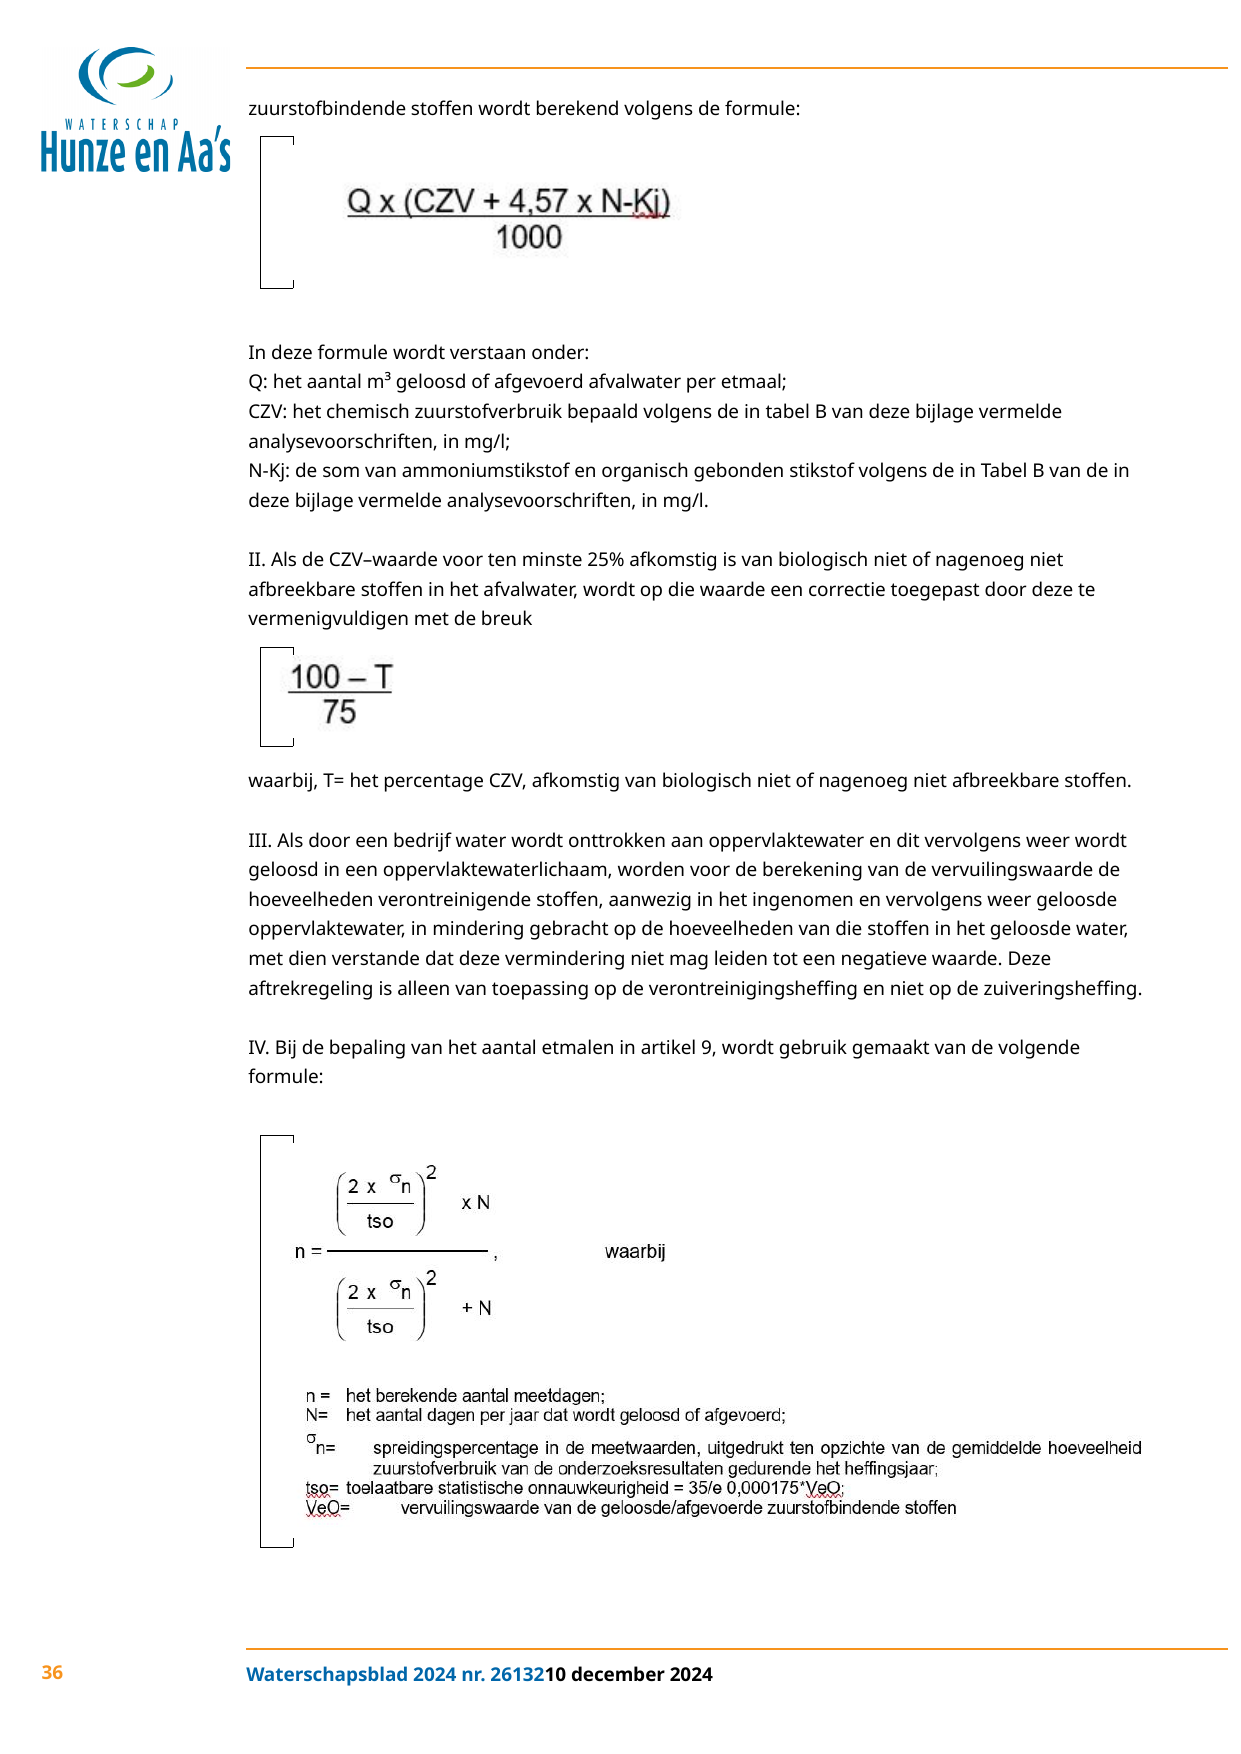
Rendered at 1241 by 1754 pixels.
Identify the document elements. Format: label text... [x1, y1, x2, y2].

picture [183, 163, 191, 172]
text waarbij, T= het percentage CZV, afkomstig van biologisch niet of nagenoeg niet afbreekbare stoffen. [248, 768, 1152, 793]
text Q: het aantal m³ geloosd of afgevoerd afvalwater per etmaal; [248, 369, 1152, 394]
text II. Als de CZV–waarde voor ten minste 25% afkomstig is van biologisch niet of nagenoeg niet afbreekbare stoffen in het afvalwater, wordt op die waarde een correctie toegepast door deze te vermenigvuldigen met de breuk [248, 546, 1152, 631]
text CZV: het chemisch zuurstofverbruik bepaald volgens de in tabel B van deze bijlage vermelde analysevoorschriften, in mg/l; [248, 398, 1152, 454]
text In deze formule wordt verstaan onder: [248, 339, 1152, 365]
text N-Kj: de som van ammoniumstikstof en organisch gebonden stikstof volgens de in Tabel B van de in deze bijlage vermelde analysevoorschriften, in mg/l. [248, 457, 1152, 513]
text zuurstofbindende stoffen wordt berekend volgens de formule: [248, 95, 1152, 121]
text III. Als door een bedrijf water wordt onttrokken aan oppervlaktewater en dit vervolgens weer wordt geloosd in een oppervlaktewaterlichaam, worden voor de berekening van de vervuilingswaarde de hoeveelheden verontreinigende stoffen, aanwezig in het ingenomen en vervolgens weer geloosde oppervlaktewater, in mindering gebracht op de hoeveelheden van die stoffen in het geloosde water, met dien verstande dat deze vermindering niet mag leiden tot een negatieve waarde. Deze aftrekregeling is alleen van toepassing op de verontreinigingsheffing en niet op de zuiveringsheffing. [248, 827, 1152, 1000]
picture [41, 47, 231, 172]
picture [268, 145, 722, 280]
picture [226, 145, 231, 156]
picture [268, 1143, 1173, 1538]
picture [47, 154, 51, 172]
picture [268, 655, 436, 738]
text IV. Bij de bepaling van het aantal etmalen in artikel 9, wordt gebruik gemaakt van de volgende formule: [248, 1034, 1152, 1089]
